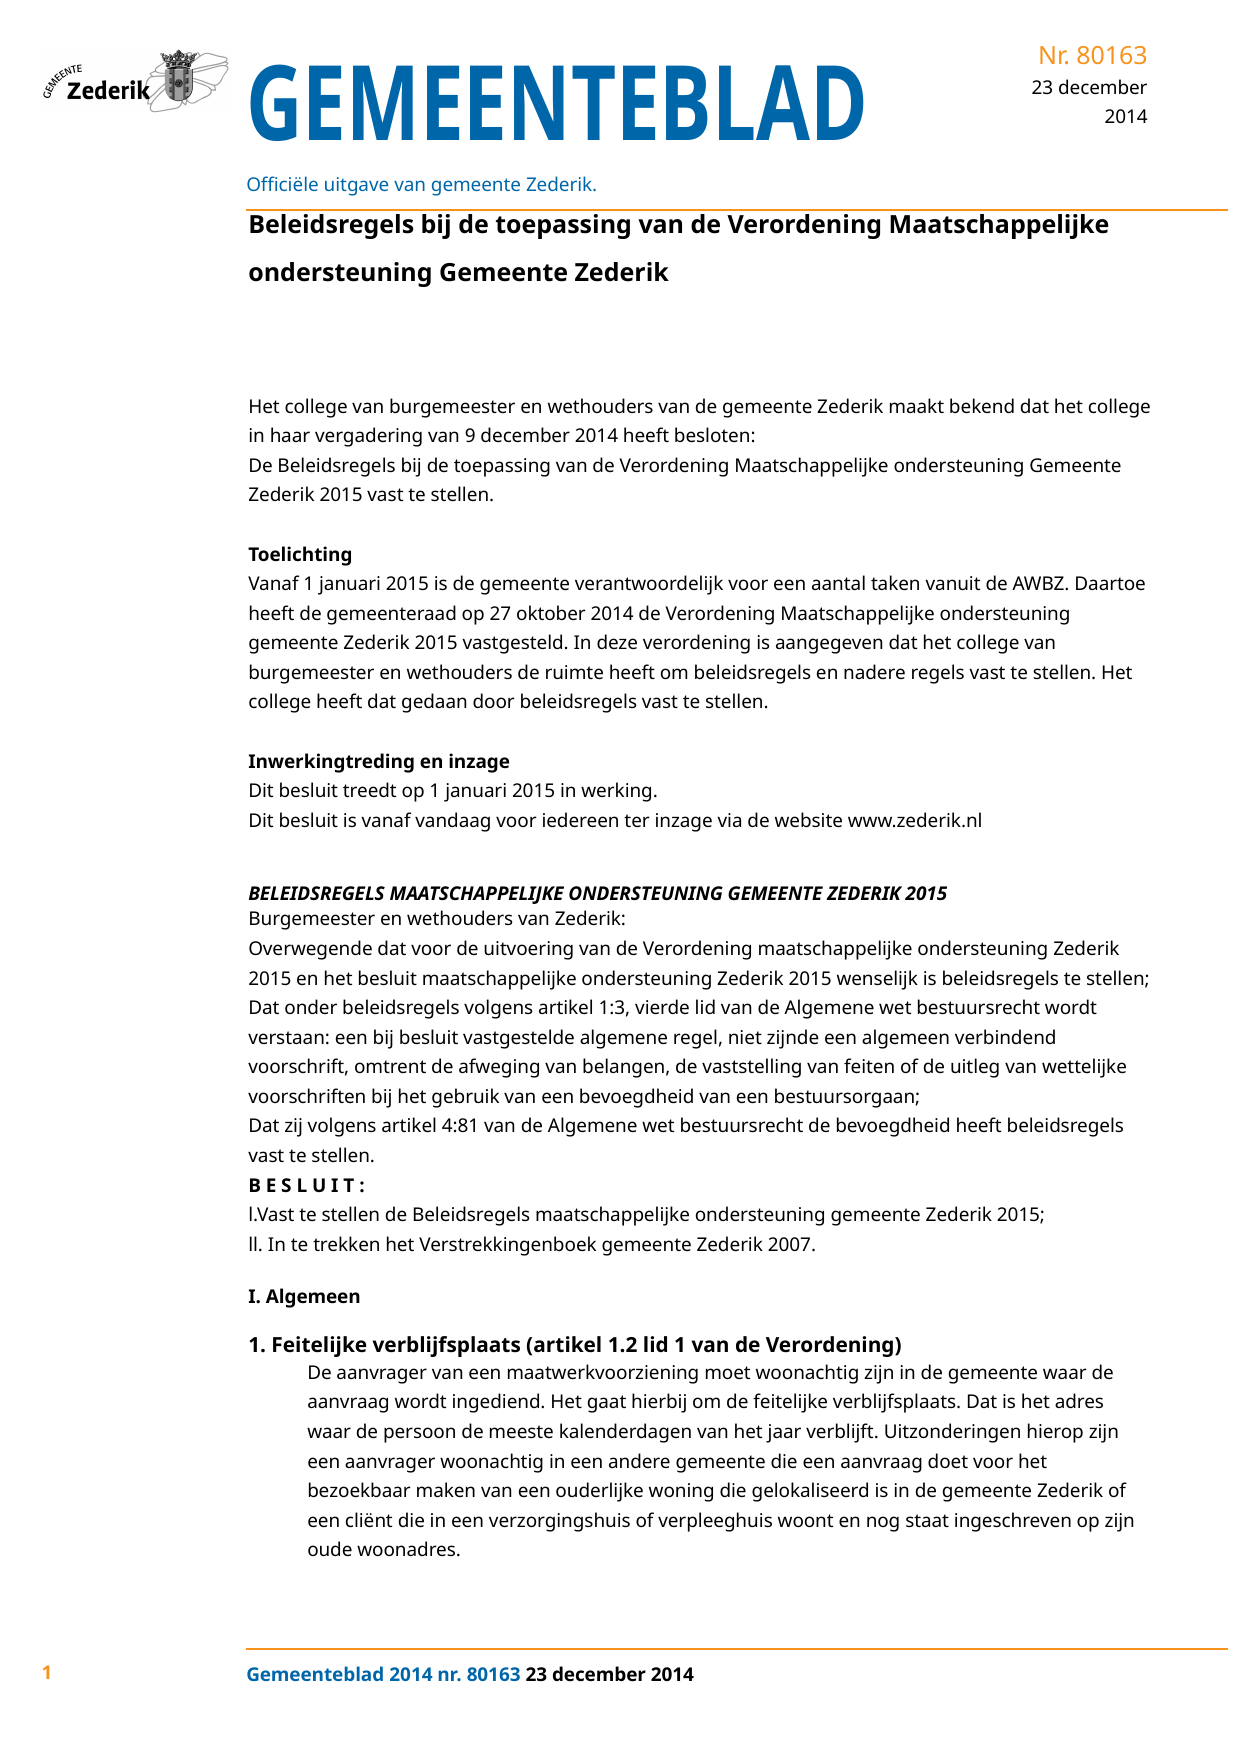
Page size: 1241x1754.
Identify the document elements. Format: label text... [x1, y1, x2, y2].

text Dat zij volgens artikel 4:81 van de Algemene wet bestuursrecht de bevoegdheid heeft beleidsregels vast te stellen. [248, 1113, 1152, 1168]
text De Beleidsregels bij de toepassing van de Verordening Maatschappelijke ondersteuning Gemeente Zederik 2015 vast te stellen. [248, 452, 1152, 507]
list De aanvrager van een maatwerkvoorziening moet woonachtig zijn in de gemeente waar de aanvraag wordt ingediend. Het gaat hierbij om de feitelijke verblijfsplaats. Dat is het adres waar de persoon de meeste kalenderdagen van het jaar verblijft. Uitzonderingen hierop zijn een aanvrager woonachtig in een andere gemeente die een aanvraag doet voor het bezoekbaar maken van een ouderlijke woning die gelokaliseerd is in de gemeente Zederik of een cliënt die in een verzorgingshuis of verpleeghuis woont en nog staat ingeschreven op zijn oude woonadres. [248, 1359, 1152, 1562]
text ll. In te trekken het Verstrekkingenboek gemeente Zederik 2007. [248, 1231, 1152, 1257]
text Inwerkingtreding en inzage [248, 748, 1152, 774]
text Vanaf 1 januari 2015 is de gemeente verantwoordelijk voor een aantal taken vanuit de AWBZ. Daartoe heeft de gemeenteraad op 27 oktober 2014 de Verordening Maatschappelijke ondersteuning gemeente Zederik 2015 vastgesteld. In deze verordening is aangegeven dat het college van burgemeester en wethouders de ruimte heeft om beleidsregels en nadere regels vast te stellen. Het college heeft dat gedaan door beleidsregels vast te stellen. [248, 570, 1152, 714]
picture [41, 47, 231, 113]
text Dit besluit treedt op 1 januari 2015 in werking. [248, 777, 1152, 803]
text BELEIDSREGELS MAATSCHAPPELIJKE ONDERSTEUNING GEMEENTE ZEDERIK 2015 [248, 880, 1152, 906]
text 1. Feitelijke verblijfsplaats (artikel 1.2 lid 1 van de Verordening) [248, 1331, 1152, 1359]
text Dat onder beleidsregels volgens artikel 1:3, vierde lid van de Algemene wet bestuursrecht wordt verstaan: een bij besluit vastgestelde algemene regel, niet zijnde een algemeen verbindend voorschrift, omtrent de afweging van belangen, de vaststelling van feiten of de uitleg van wettelijke voorschriften bij het gebruik van een bevoegdheid van een bestuursorgaan; [248, 994, 1152, 1109]
text B E S L U I T : [248, 1172, 1152, 1197]
text Toelichting [248, 541, 1152, 567]
text l.Vast te stellen de Beleidsregels maatschappelijke ondersteuning gemeente Zederik 2015; [248, 1201, 1152, 1227]
text Beleidsregels bij de toepassing van de Verordening Maatschappelijke ondersteuning Gemeente Zederik [248, 211, 1152, 288]
text I. Algemeen [248, 1281, 1152, 1310]
text Het college van burgemeester en wethouders van de gemeente Zederik maakt bekend dat het college in haar vergadering van 9 december 2014 heeft besloten: [248, 393, 1152, 448]
text Burgemeester en wethouders van Zederik: [248, 906, 1152, 931]
text Overwegende dat voor de uitvoering van de Verordening maatschappelijke ondersteuning Zederik 2015 en het besluit maatschappelijke ondersteuning Zederik 2015 wenselijk is beleidsregels te stellen; [248, 935, 1152, 990]
text Dit besluit is vanaf vandaag voor iedereen ter inzage via de website www.zederik.nl [248, 807, 1152, 833]
